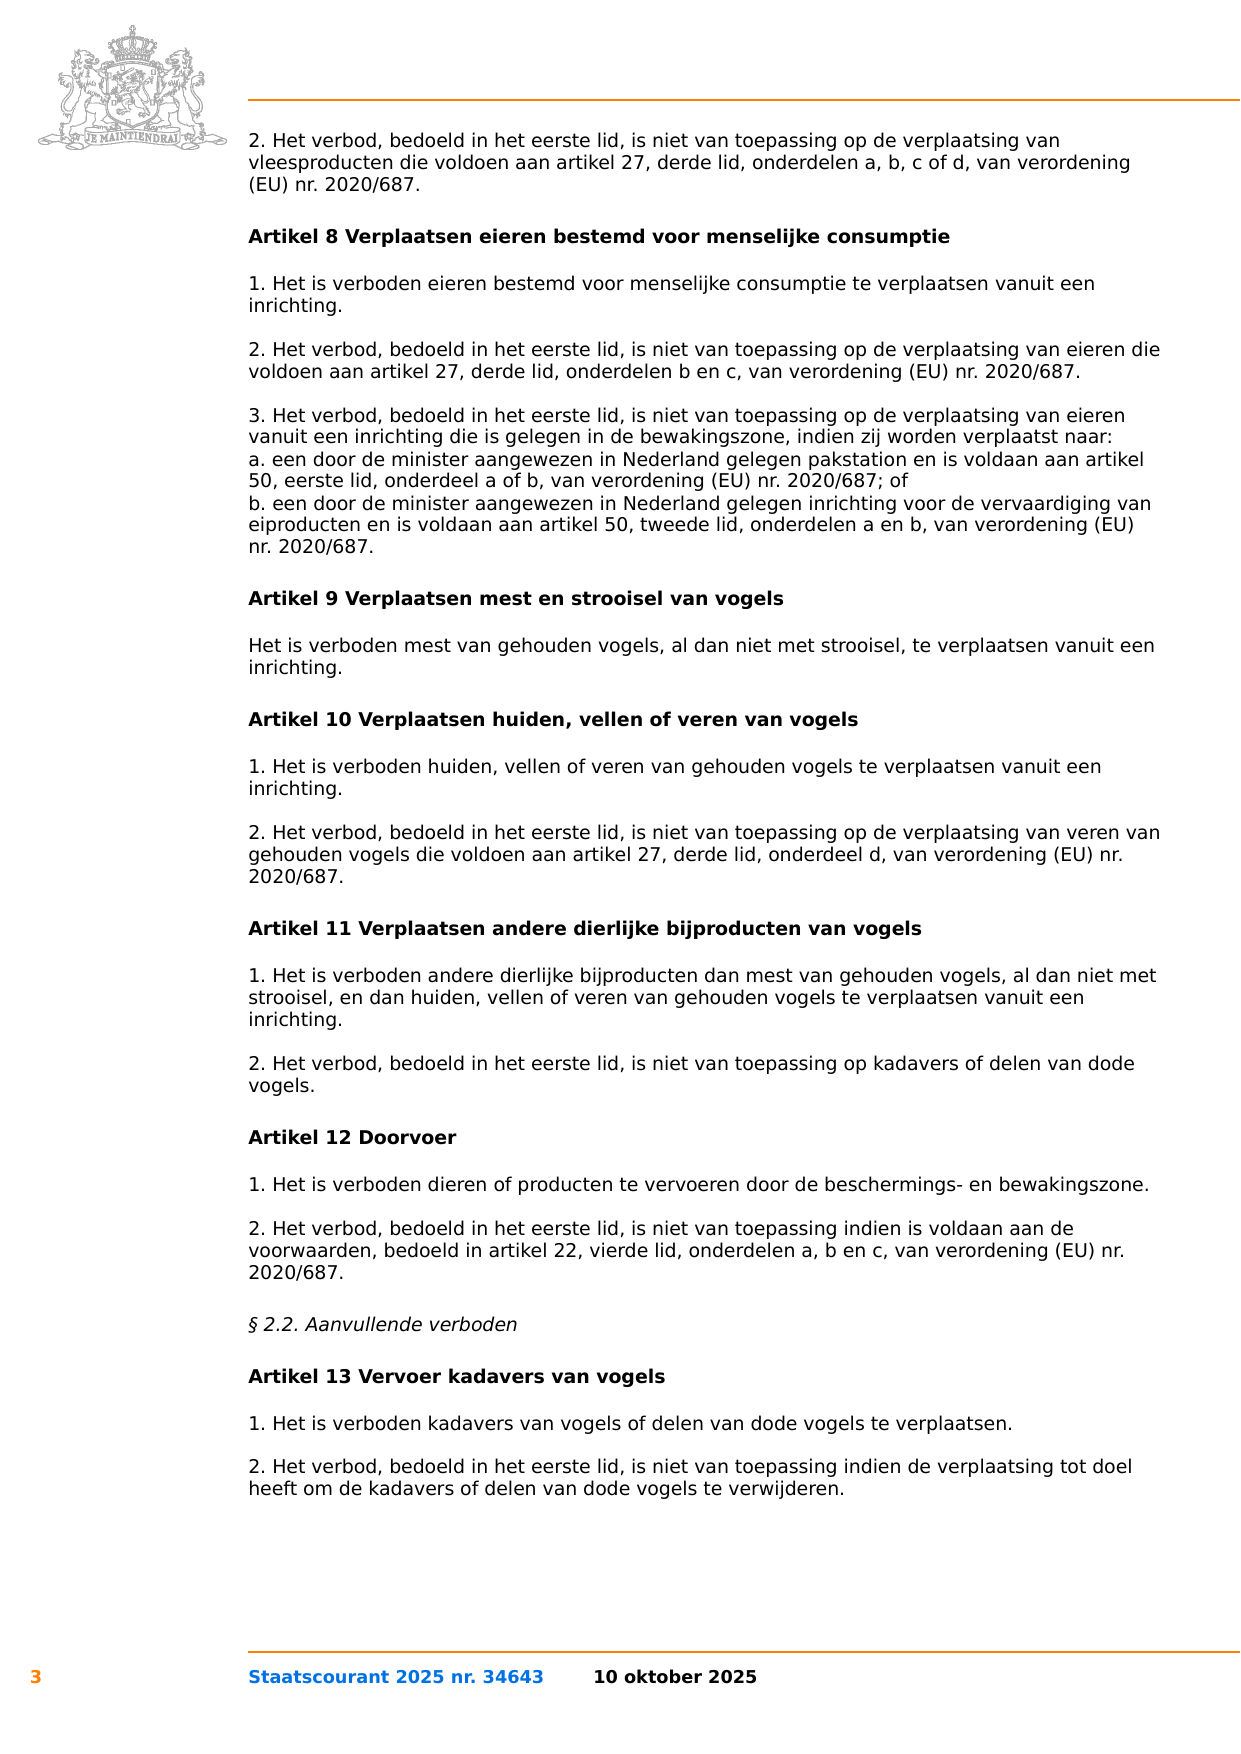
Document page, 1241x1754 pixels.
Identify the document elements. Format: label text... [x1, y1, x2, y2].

text 2. Het verbod, bedoeld in het eerste lid, is niet van toepassing indien de verplaatsing tot doel heeft om de kadavers of delen van dode vogels te verwijderen. [248, 1456, 1163, 1500]
subtitle Artikel 13 Vervoer kadavers van vogels [248, 1366, 1163, 1387]
text 1. Het is verboden dieren of producten te vervoeren door de beschermings- en bewakingszone. [248, 1174, 1163, 1196]
text 1. Het is verboden andere dierlijke bijproducten dan mest van gehouden vogels, al dan niet met strooisel, en dan huiden, vellen of veren van gehouden vogels te verplaatsen vanuit een inrichting. [248, 965, 1163, 1031]
subtitle Artikel 12 Doorvoer [248, 1127, 1163, 1149]
text 2. Het verbod, bedoeld in het eerste lid, is niet van toepassing op de verplaatsing van eieren die voldoen aan artikel 27, derde lid, onderdelen b en c, van verordening (EU) nr. 2020/687. [248, 339, 1163, 383]
picture [38, 25, 227, 150]
text 2. Het verbod, bedoeld in het eerste lid, is niet van toepassing op de verplaatsing van veren van gehouden vogels die voldoen aan artikel 27, derde lid, onderdeel d, van verordening (EU) nr. 2020/687. [248, 822, 1163, 888]
subtitle Artikel 11 Verplaatsen andere dierlijke bijproducten van vogels [248, 918, 1163, 940]
subtitle Artikel 10 Verplaatsen huiden, vellen of veren van vogels [248, 709, 1163, 731]
subtitle Artikel 8 Verplaatsen eieren bestemd voor menselijke consumptie [248, 226, 1163, 248]
text Het is verboden mest van gehouden vogels, al dan niet met strooisel, te verplaatsen vanuit een inrichting. [248, 635, 1163, 679]
subtitle § 2.2. Aanvullende verboden [248, 1313, 1163, 1336]
text 3. Het verbod, bedoeld in het eerste lid, is niet van toepassing op de verplaatsing van eieren vanuit een inrichting die is gelegen in de bewakingszone, indien zij worden verplaatst naar: [248, 404, 1163, 448]
text 1. Het is verboden huiden, vellen of veren van gehouden vogels te verplaatsen vanuit een inrichting. [248, 756, 1163, 800]
text 2. Het verbod, bedoeld in het eerste lid, is niet van toepassing op de verplaatsing van vleesproducten die voldoen aan artikel 27, derde lid, onderdelen a, b, c of d, van verordening (EU) nr. 2020/687. [248, 130, 1163, 196]
text 1. Het is verboden kadavers van vogels of delen van dode vogels te verplaatsen. [248, 1412, 1163, 1434]
text 2. Het verbod, bedoeld in het eerste lid, is niet van toepassing op kadavers of delen van dode vogels. [248, 1053, 1163, 1097]
text 2. Het verbod, bedoeld in het eerste lid, is niet van toepassing indien is voldaan aan de voorwaarden, bedoeld in artikel 22, vierde lid, onderdelen a, b en c, van verordening (EU) nr. 2020/687. [248, 1218, 1163, 1283]
text a. een door de minister aangewezen in Nederland gelegen pakstation en is voldaan aan artikel 50, eerste lid, onderdeel a of b, van verordening (EU) nr. 2020/687; of [248, 448, 1163, 492]
subtitle Artikel 9 Verplaatsen mest en strooisel van vogels [248, 588, 1163, 610]
text 1. Het is verboden eieren bestemd voor menselijke consumptie te verplaatsen vanuit een inrichting. [248, 273, 1163, 317]
text b. een door de minister aangewezen in Nederland gelegen inrichting voor de vervaardiging van eiproducten en is voldaan aan artikel 50, tweede lid, onderdelen a en b, van verordening (EU) nr. 2020/687. [248, 492, 1163, 558]
